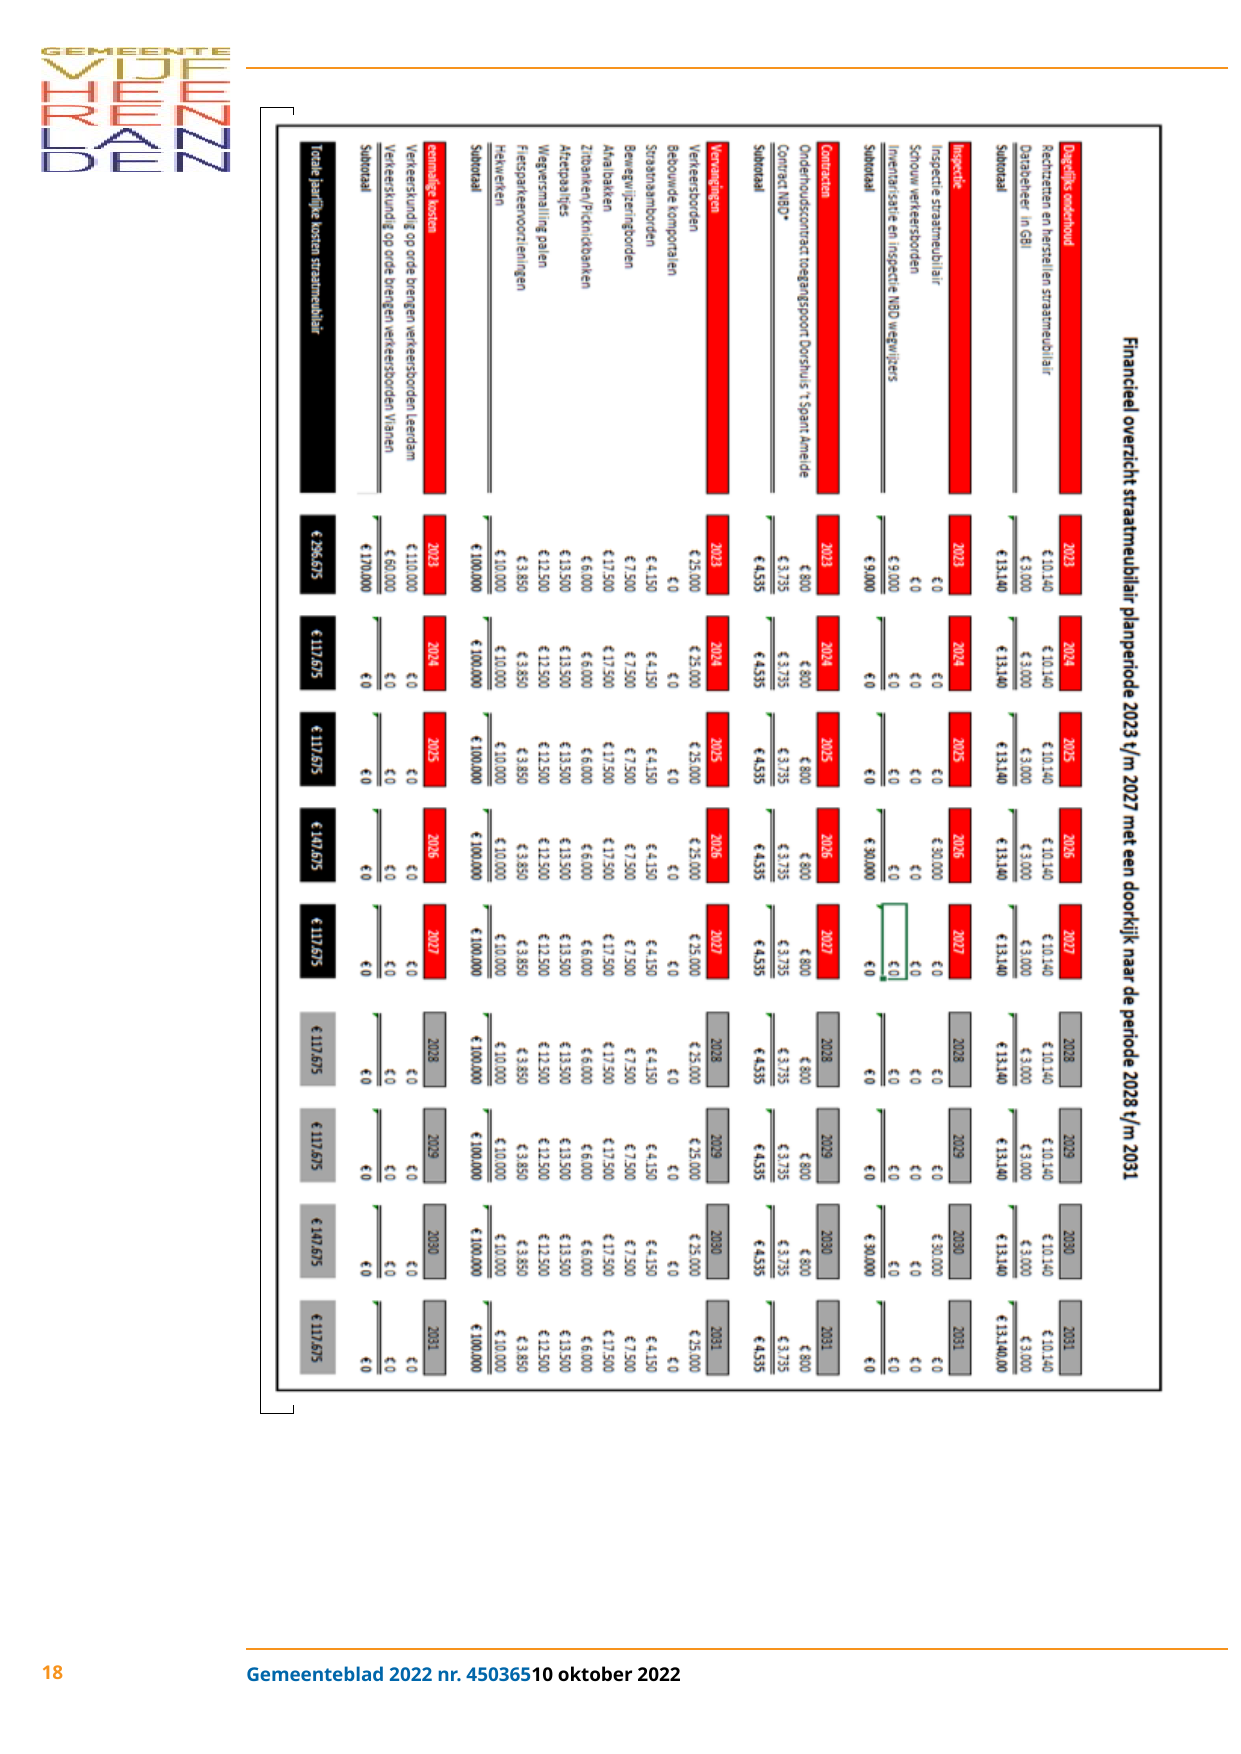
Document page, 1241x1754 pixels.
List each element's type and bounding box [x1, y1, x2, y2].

picture [41, 47, 231, 172]
picture [268, 115, 1173, 1405]
